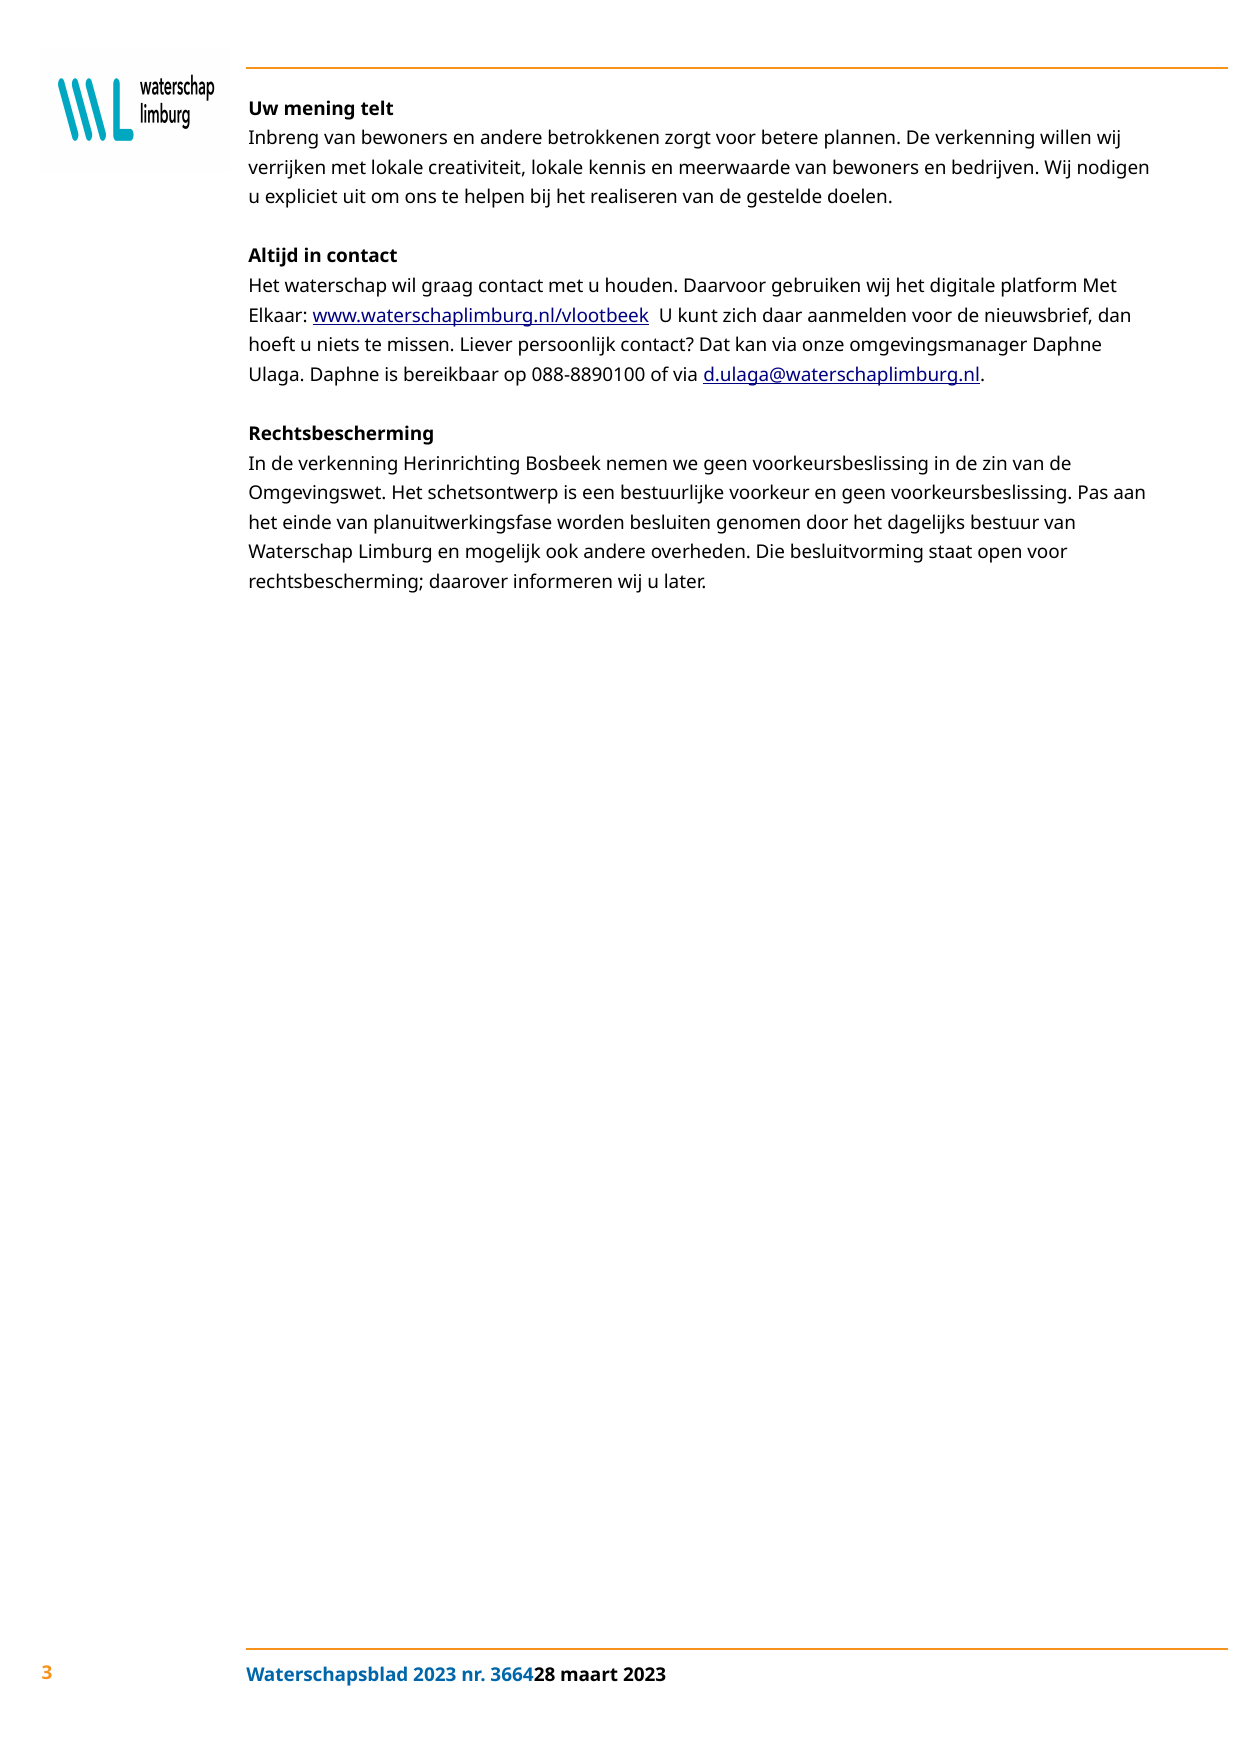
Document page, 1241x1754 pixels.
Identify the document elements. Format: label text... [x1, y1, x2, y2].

text Uw mening telt [248, 95, 1152, 121]
picture [41, 47, 231, 172]
text Rechtsbescherming [248, 420, 1152, 446]
text In de verkenning Herinrichting Bosbeek nemen we geen voorkeursbeslissing in de zin van de Omgevingswet. Het schetsontwerp is een bestuurlijke voorkeur en geen voorkeursbeslissing. Pas aan het einde van planuitwerkingsfase worden besluiten genomen door het dagelijks bestuur van Waterschap Limburg en mogelijk ook andere overheden. Die besluitvorming staat open voor rechtsbescherming; daarover informeren wij u later. [248, 450, 1152, 594]
text Altijd in contact [248, 243, 1152, 268]
text Het waterschap wil graag contact met u houden. Daarvoor gebruiken wij het digitale platform Met Elkaar: www.waterschaplimburg.nl/vlootbeek U kunt zich daar aanmelden voor de nieuwsbrief, dan hoeft u niets te missen. Liever persoonlijk contact? Dat kan via onze omgevingsmanager Daphne Ulaga. Daphne is bereikbaar op 088-8890100 of via d.ulaga@waterschaplimburg.nl. [248, 272, 1152, 387]
text Inbreng van bewoners en andere betrokkenen zorgt voor betere plannen. De verkenning willen wij verrijken met lokale creativiteit, lokale kennis en meerwaarde van bewoners en bedrijven. Wij nodigen u expliciet uit om ons te helpen bij het realiseren van de gestelde doelen. [248, 124, 1152, 209]
